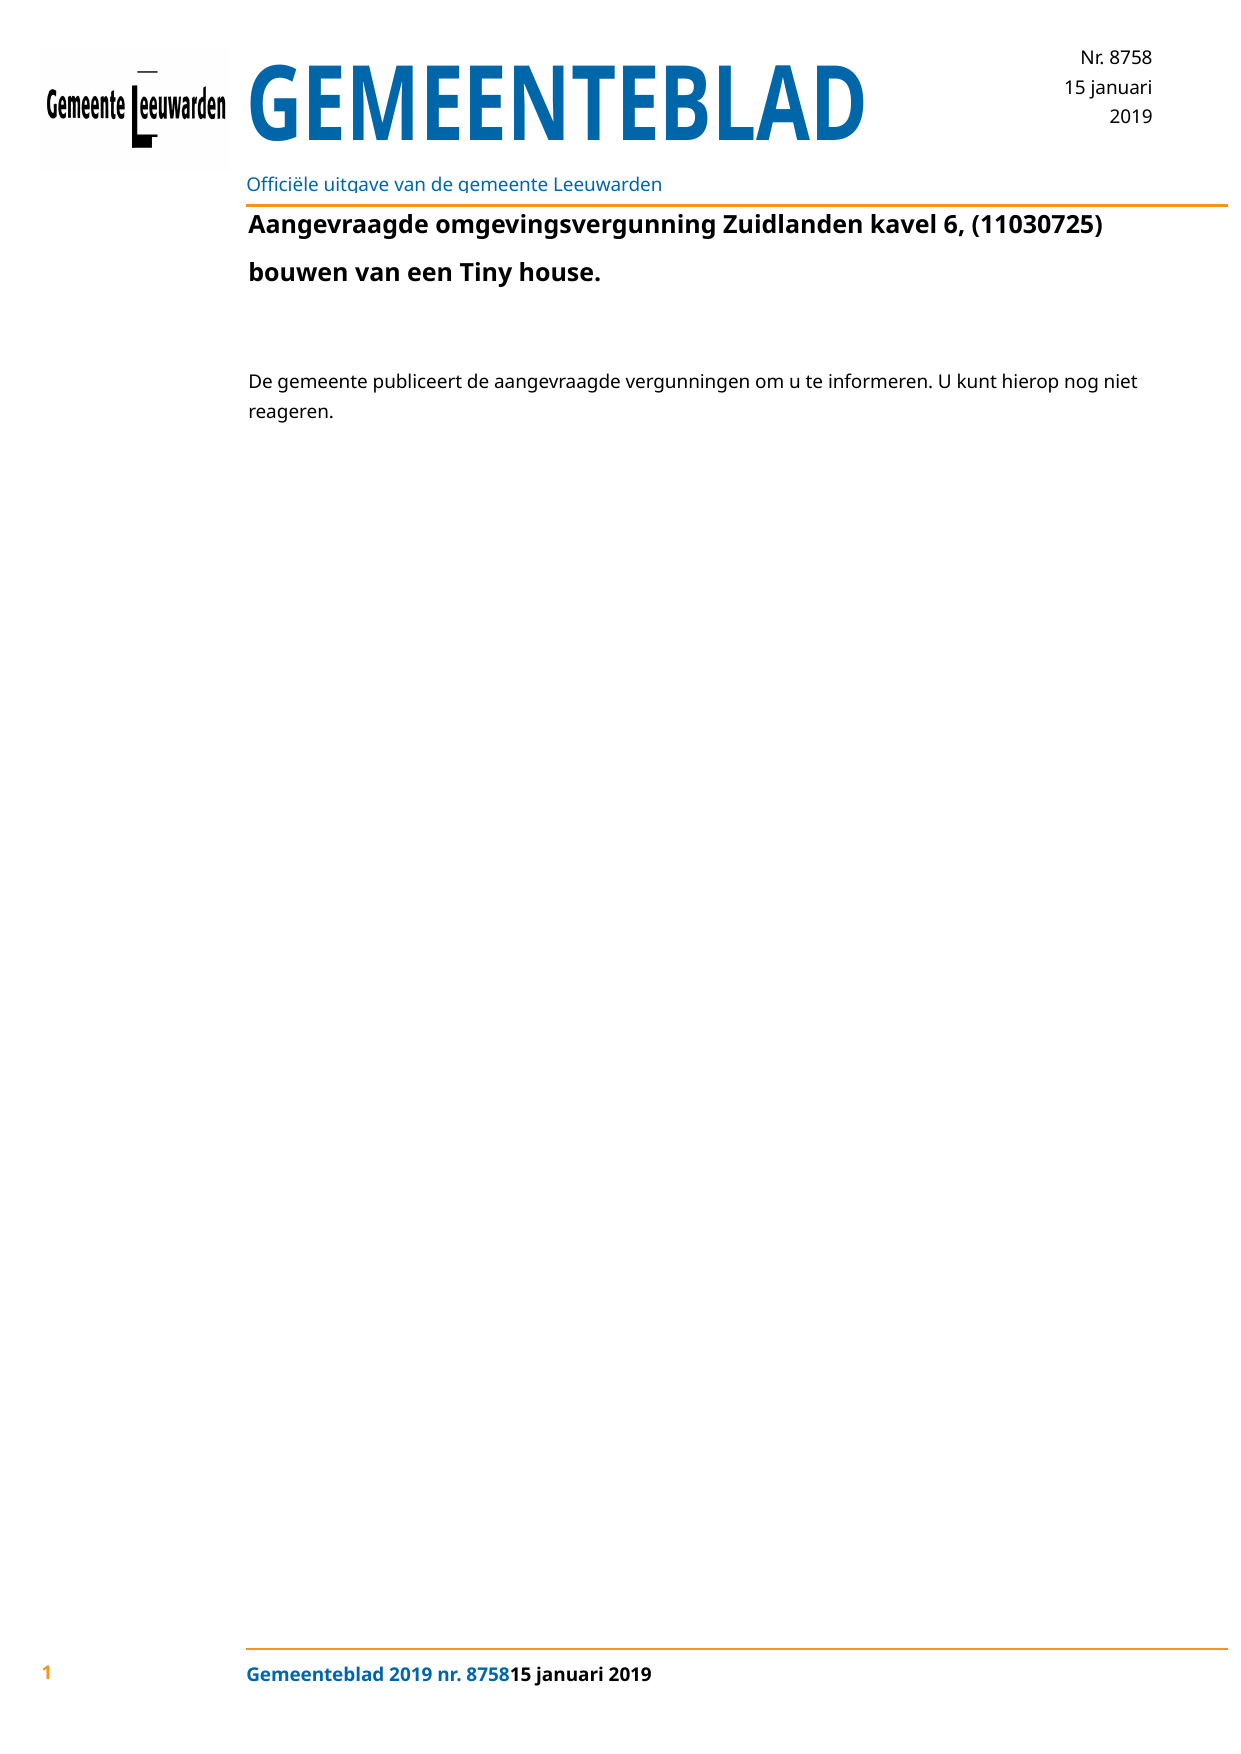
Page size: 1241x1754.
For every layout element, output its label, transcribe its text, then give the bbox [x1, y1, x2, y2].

picture [41, 47, 231, 172]
text Aangevraagde omgevingsvergunning Zuidlanden kavel 6, (11030725) bouwen van een Tiny house. [248, 207, 1152, 288]
text De gemeente publiceert de aangevraagde vergunningen om u te informeren. U kunt hierop nog niet reageren. [248, 368, 1152, 424]
